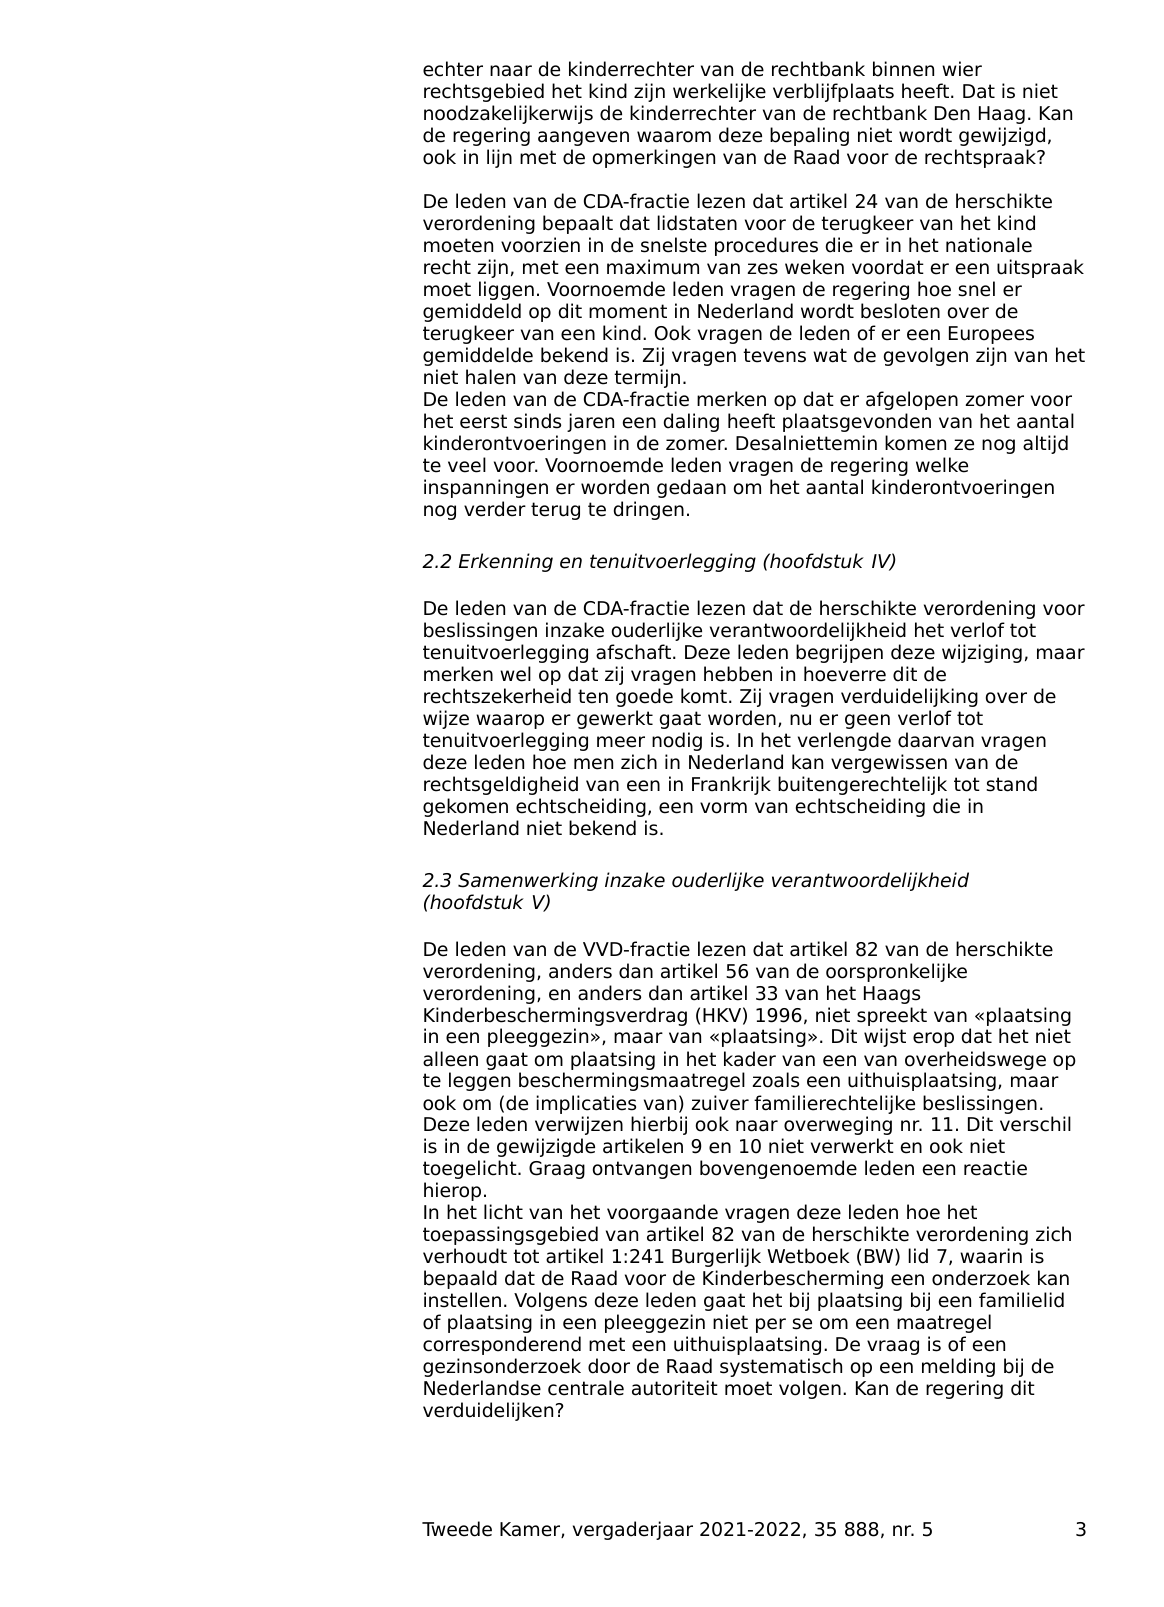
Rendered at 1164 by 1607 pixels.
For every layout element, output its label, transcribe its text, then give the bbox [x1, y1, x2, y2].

text In het licht van het voorgaande vragen deze leden hoe het toepassingsgebied van artikel 82 van de herschikte verordening zich verhoudt tot artikel 1:241 Burgerlijk Wetboek (BW) lid 7, waarin is bepaald dat de Raad voor de Kinderbescherming een onderzoek kan instellen. Volgens deze leden gaat het bij plaatsing bij een familielid of plaatsing in een pleeggezin niet per se om een maatregel corresponderend met een uithuisplaatsing. De vraag is of een gezinsonderzoek door de Raad systematisch op een melding bij de Nederlandse centrale autoriteit moet volgen. Kan de regering dit verduidelijken? [422, 1202, 1087, 1422]
text De leden van de CDA-fractie lezen dat artikel 24 van de herschikte verordening bepaalt dat lidstaten voor de terugkeer van het kind moeten voorzien in de snelste procedures die er in het nationale recht zijn, met een maximum van zes weken voordat er een uitspraak moet liggen. Voornoemde leden vragen de regering hoe snel er gemiddeld op dit moment in Nederland wordt besloten over de terugkeer van een kind. Ook vragen de leden of er een Europees gemiddelde bekend is. Zij vragen tevens wat de gevolgen zijn van het niet halen van deze termijn. [422, 191, 1087, 389]
subtitle 2.2 Erkenning en tenuitvoerlegging (hoofdstuk IV) [422, 551, 1087, 573]
text De leden van de CDA-fractie lezen dat de herschikte verordening voor beslissingen inzake ouderlijke verantwoordelijkheid het verlof tot tenuitvoerlegging afschaft. Deze leden begrijpen deze wijziging, maar merken wel op dat zij vragen hebben in hoeverre dit de rechtszekerheid ten goede komt. Zij vragen verduidelijking over de wijze waarop er gewerkt gaat worden, nu er geen verlof tot tenuitvoerlegging meer nodig is. In het verlengde daarvan vragen deze leden hoe men zich in Nederland kan vergewissen van de rechtsgeldigheid van een in Frankrijk buitengerechtelijk tot stand gekomen echtscheiding, een vorm van echtscheiding die in Nederland niet bekend is. [422, 598, 1087, 839]
text De leden van de VVD-fractie lezen dat artikel 82 van de herschikte verordening, anders dan artikel 56 van de oorspronkelijke verordening, en anders dan artikel 33 van het Haags Kinderbeschermingsverdrag (HKV) 1996, niet spreekt van «plaatsing in een pleeggezin», maar van «plaatsing». Dit wijst erop dat het niet alleen gaat om plaatsing in het kader van een van overheidswege op te leggen beschermingsmaatregel zoals een uithuisplaatsing, maar ook om (de implicaties van) zuiver familierechtelijke beslissingen. Deze leden verwijzen hierbij ook naar overweging nr. 11. Dit verschil is in de gewijzigde artikelen 9 en 10 niet verwerkt en ook niet toegelicht. Graag ontvangen bovengenoemde leden een reactie hierop. [422, 938, 1087, 1202]
text echter naar de kinderrechter van de rechtbank binnen wier rechtsgebied het kind zijn werkelijke verblijfplaats heeft. Dat is niet noodzakelijkerwijs de kinderrechter van de rechtbank Den Haag. Kan de regering aangeven waarom deze bepaling niet wordt gewijzigd, ook in lijn met de opmerkingen van de Raad voor de rechtspraak? [422, 59, 1087, 169]
subtitle 2.3 Samenwerking inzake ouderlijke verantwoordelijkheid (hoofdstuk V) [422, 869, 1087, 913]
text De leden van de CDA-fractie merken op dat er afgelopen zomer voor het eerst sinds jaren een daling heeft plaatsgevonden van het aantal kinderontvoeringen in de zomer. Desalniettemin komen ze nog altijd te veel voor. Voornoemde leden vragen de regering welke inspanningen er worden gedaan om het aantal kinderontvoeringen nog verder terug te dringen. [422, 389, 1087, 521]
